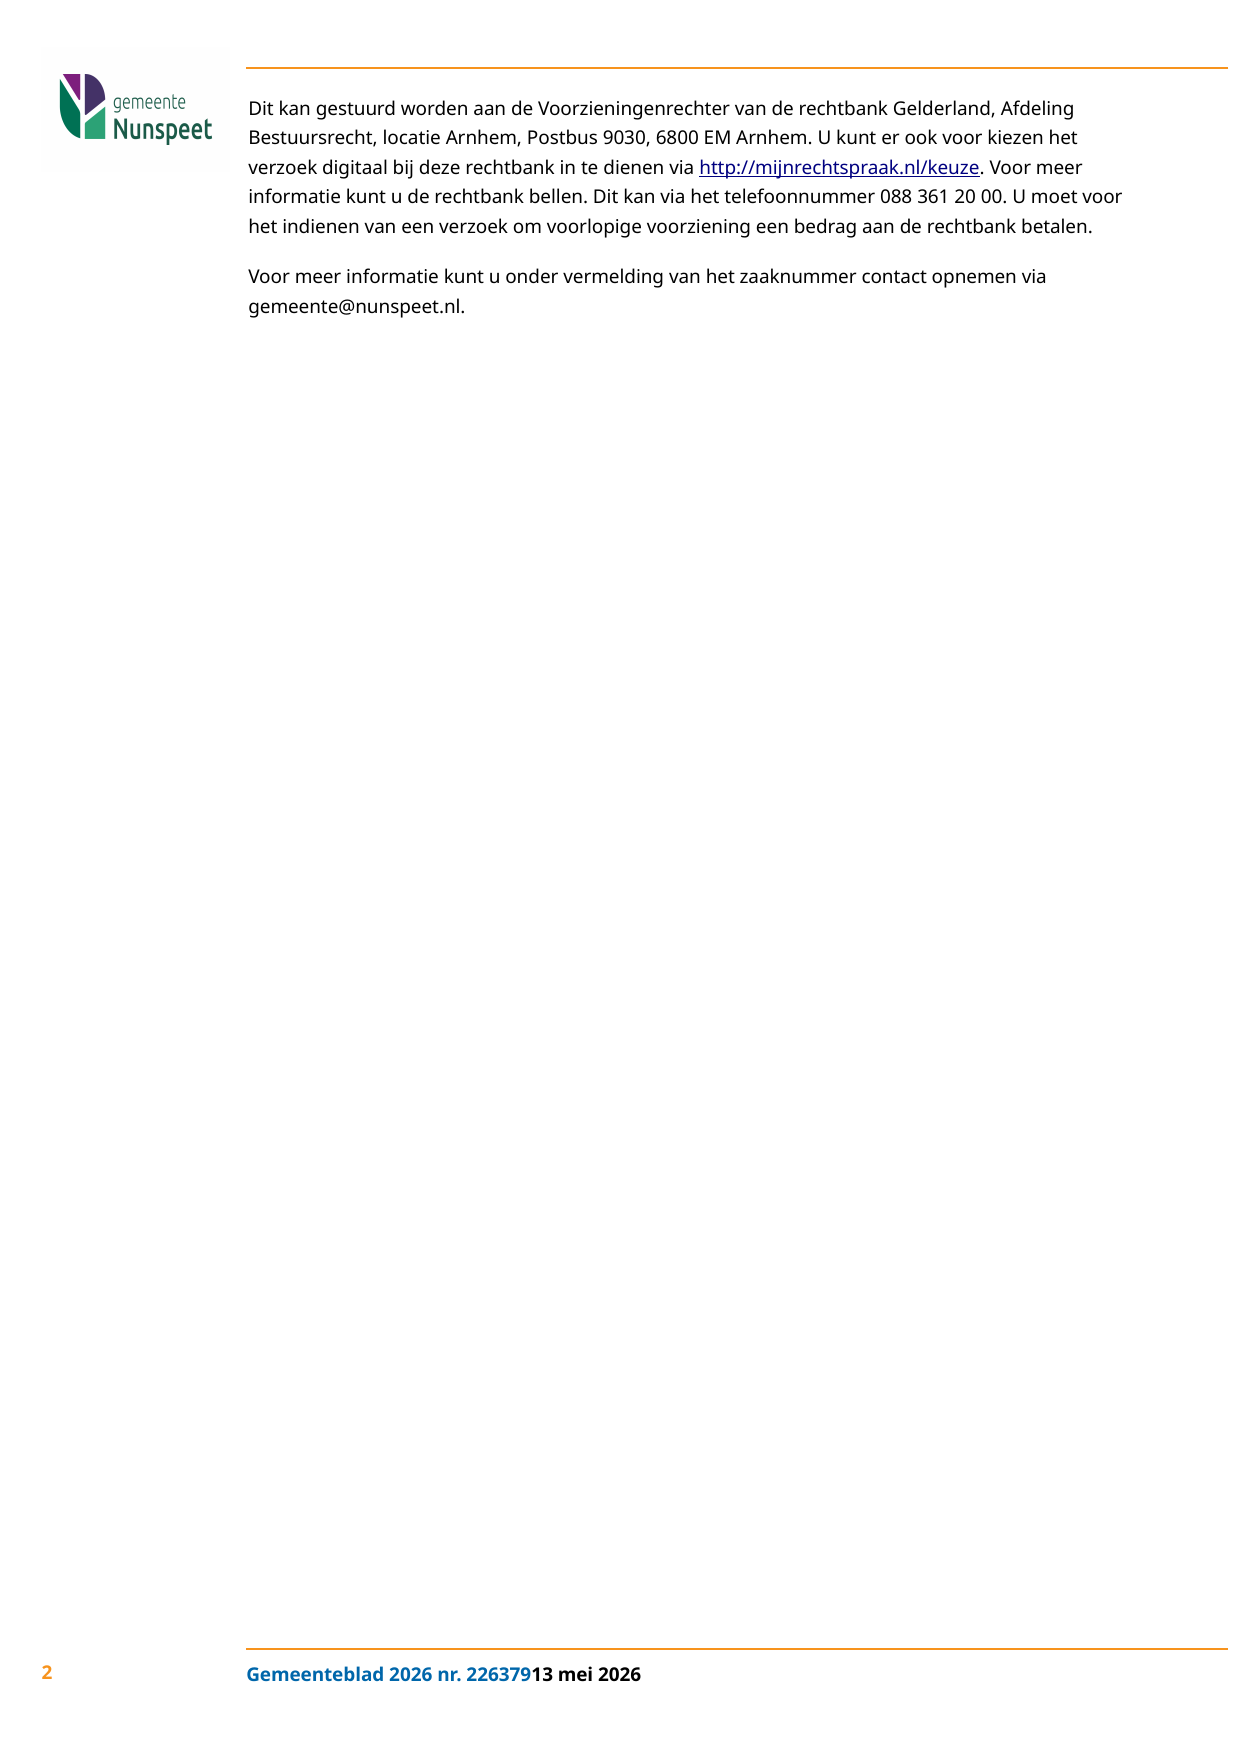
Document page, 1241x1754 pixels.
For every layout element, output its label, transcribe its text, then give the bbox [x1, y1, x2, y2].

text Voor meer informatie kunt u onder vermelding van het zaaknummer contact opnemen via gemeente@nunspeet.nl. [248, 263, 1152, 319]
picture [41, 47, 231, 172]
text Dit kan gestuurd worden aan de Voorzieningenrechter van de rechtbank Gelderland, Afdeling Bestuursrecht, locatie Arnhem, Postbus 9030, 6800 EM Arnhem. U kunt er ook voor kiezen het verzoek digitaal bij deze rechtbank in te dienen via http://mijnrechtspraak.nl/keuze. Voor meer informatie kunt u de rechtbank bellen. Dit kan via het telefoonnummer 088 361 20 00. U moet voor het indienen van een verzoek om voorlopige voorziening een bedrag aan de rechtbank betalen. [248, 95, 1152, 239]
